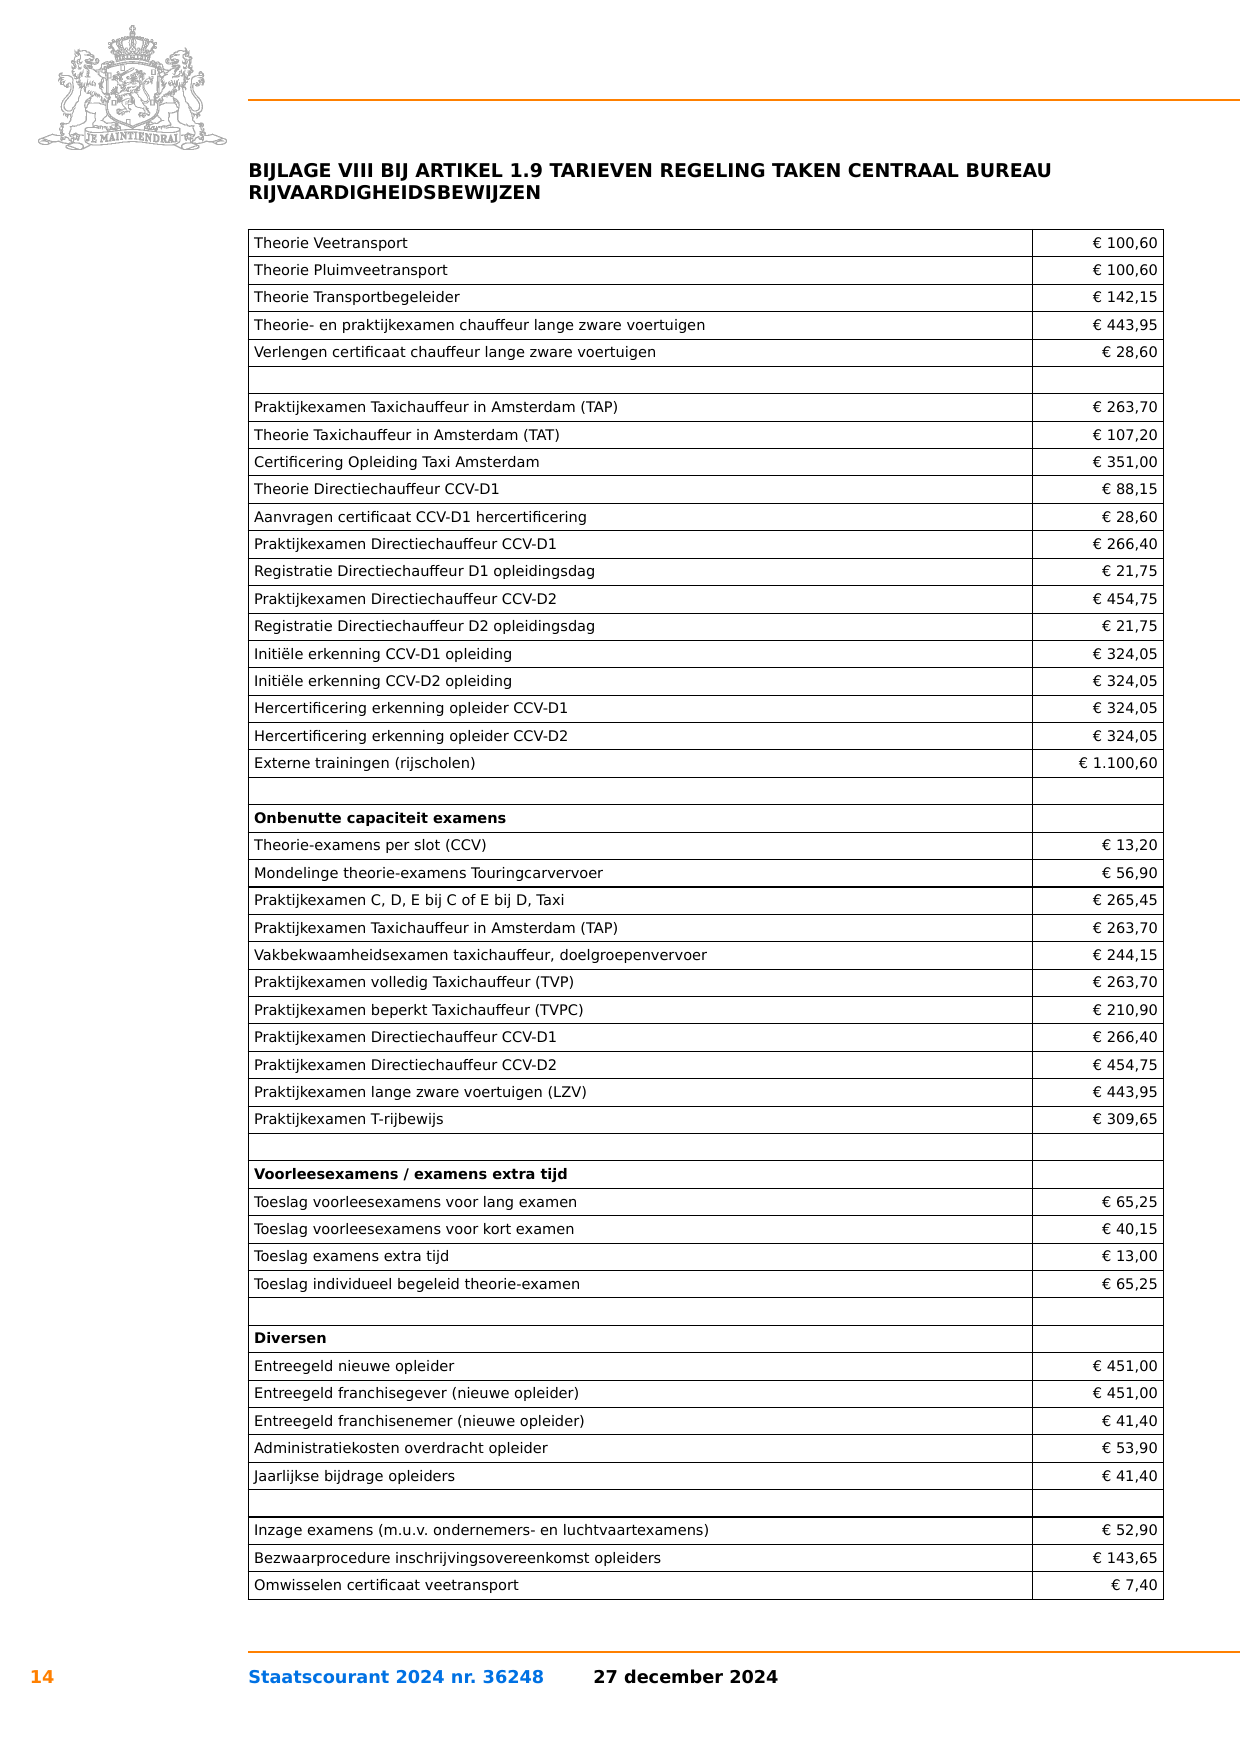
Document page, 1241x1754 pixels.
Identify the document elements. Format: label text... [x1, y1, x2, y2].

subtitle BIJLAGE VIII BIJ ARTIKEL 1.9 TARIEVEN REGELING TAKEN CENTRAAL BUREAU RIJVAARDIGHEIDSBEWIJZEN [248, 160, 1163, 204]
table_cell € 56,90 [1033, 860, 1163, 886]
table_cell Mondelinge theorie-examens Touringcarvervoer [249, 860, 1032, 886]
table_cell € 21,75 [1033, 559, 1163, 585]
table_cell € 143,65 [1033, 1545, 1163, 1571]
table_cell Initiële erkenning CCV-D2 opleiding [249, 668, 1032, 694]
table_cell Externe trainingen (rijscholen) [249, 750, 1032, 777]
table_cell € 324,05 [1033, 696, 1163, 722]
table_cell € 88,15 [1033, 476, 1163, 503]
table_cell € 210,90 [1033, 997, 1163, 1023]
table_cell € 351,00 [1033, 449, 1163, 475]
table_cell € 263,70 [1033, 915, 1163, 941]
table_cell € 1.100,60 [1033, 750, 1163, 777]
table_cell € 28,60 [1033, 504, 1163, 530]
table_cell [1033, 805, 1163, 832]
table_cell Aanvragen certificaat CCV-D1 hercertificering [249, 504, 1032, 530]
table_cell Toeslag individueel begeleid theorie-examen [249, 1271, 1032, 1297]
table_cell € 52,90 [1033, 1518, 1163, 1544]
table_cell € 107,20 [1033, 422, 1163, 448]
table_cell € 53,90 [1033, 1435, 1163, 1462]
table_cell Praktijkexamen lange zware voertuigen (LZV) [249, 1079, 1032, 1106]
table_cell € 100,60 [1033, 257, 1163, 284]
table_cell Praktijkexamen Directiechauffeur CCV-D2 [249, 586, 1032, 612]
table_cell € 324,05 [1033, 641, 1163, 667]
table_cell € 324,05 [1033, 668, 1163, 694]
table_cell € 41,40 [1033, 1463, 1163, 1489]
table_cell Praktijkexamen Directiechauffeur CCV-D2 [249, 1052, 1032, 1078]
table_cell € 263,70 [1033, 970, 1163, 996]
table_cell Praktijkexamen C, D, E bij C of E bij D, Taxi [249, 888, 1032, 914]
table_cell Entreegeld franchisegever (nieuwe opleider) [249, 1381, 1032, 1407]
table_cell [1033, 1134, 1163, 1160]
table_cell Onbenutte capaciteit examens [249, 805, 1032, 832]
table_header € 100,60 [1033, 230, 1163, 256]
table_cell € 451,00 [1033, 1381, 1163, 1407]
table_cell € 21,75 [1033, 614, 1163, 640]
table_cell € 13,00 [1033, 1244, 1163, 1270]
table_cell [1033, 778, 1163, 804]
table_cell Omwisselen certificaat veetransport [249, 1572, 1032, 1599]
table_cell Diversen [249, 1326, 1032, 1352]
table_cell Voorleesexamens / examens extra tijd [249, 1161, 1032, 1188]
table_cell Praktijkexamen Taxichauffeur in Amsterdam (TAP) [249, 394, 1032, 421]
table_cell € 324,05 [1033, 723, 1163, 749]
table_cell Hercertificering erkenning opleider CCV-D1 [249, 696, 1032, 722]
table_cell Entreegeld franchisenemer (nieuwe opleider) [249, 1408, 1032, 1434]
table_cell € 65,25 [1033, 1271, 1163, 1297]
table_cell Administratiekosten overdracht opleider [249, 1435, 1032, 1462]
table_cell € 451,00 [1033, 1353, 1163, 1379]
table_cell Theorie Pluimveetransport [249, 257, 1032, 284]
table_cell [1033, 1298, 1163, 1325]
table_cell [1033, 1326, 1163, 1352]
table_cell [249, 778, 1032, 804]
table_cell € 454,75 [1033, 1052, 1163, 1078]
table_cell [1033, 1490, 1163, 1516]
table_cell € 309,65 [1033, 1107, 1163, 1133]
table_cell € 265,45 [1033, 888, 1163, 914]
table_cell € 7,40 [1033, 1572, 1163, 1599]
table_cell € 263,70 [1033, 394, 1163, 421]
table_cell Praktijkexamen Directiechauffeur CCV-D1 [249, 531, 1032, 558]
table_cell € 40,15 [1033, 1216, 1163, 1242]
table_cell [249, 367, 1032, 393]
table_cell Praktijkexamen Taxichauffeur in Amsterdam (TAP) [249, 915, 1032, 941]
table_cell Theorie Directiechauffeur CCV-D1 [249, 476, 1032, 503]
table_cell € 266,40 [1033, 1024, 1163, 1051]
table_cell Bezwaarprocedure inschrijvingsovereenkomst opleiders [249, 1545, 1032, 1571]
table_header Theorie Veetransport [249, 230, 1032, 256]
table_cell [1033, 367, 1163, 393]
table_cell Theorie- en praktijkexamen chauffeur lange zware voertuigen [249, 312, 1032, 338]
table_cell € 13,20 [1033, 833, 1163, 859]
picture [38, 25, 227, 150]
table_cell € 142,15 [1033, 285, 1163, 311]
table_cell Praktijkexamen beperkt Taxichauffeur (TVPC) [249, 997, 1032, 1023]
table_cell € 443,95 [1033, 312, 1163, 338]
table_cell Praktijkexamen T-rijbewijs [249, 1107, 1032, 1133]
table_cell € 244,15 [1033, 942, 1163, 968]
table_cell Entreegeld nieuwe opleider [249, 1353, 1032, 1379]
table_cell Theorie-examens per slot (CCV) [249, 833, 1032, 859]
table_cell € 41,40 [1033, 1408, 1163, 1434]
table_cell Toeslag voorleesexamens voor kort examen [249, 1216, 1032, 1242]
table_cell Inzage examens (m.u.v. ondernemers- en luchtvaartexamens) [249, 1518, 1032, 1544]
table_cell Praktijkexamen volledig Taxichauffeur (TVP) [249, 970, 1032, 996]
table_cell [1033, 1161, 1163, 1188]
table_cell Toeslag examens extra tijd [249, 1244, 1032, 1270]
table_cell Vakbekwaamheidsexamen taxichauffeur, doelgroepenvervoer [249, 942, 1032, 968]
table_cell Jaarlijkse bijdrage opleiders [249, 1463, 1032, 1489]
table_cell [249, 1298, 1032, 1325]
table_cell Registratie Directiechauffeur D1 opleidingsdag [249, 559, 1032, 585]
table_cell € 65,25 [1033, 1189, 1163, 1215]
table_cell Verlengen certificaat chauffeur lange zware voertuigen [249, 340, 1032, 366]
table_cell Theorie Transportbegeleider [249, 285, 1032, 311]
table_cell € 28,60 [1033, 340, 1163, 366]
table_cell Toeslag voorleesexamens voor lang examen [249, 1189, 1032, 1215]
table_cell € 266,40 [1033, 531, 1163, 558]
table_cell € 443,95 [1033, 1079, 1163, 1106]
table_cell Registratie Directiechauffeur D2 opleidingsdag [249, 614, 1032, 640]
table_cell Initiële erkenning CCV-D1 opleiding [249, 641, 1032, 667]
table_cell € 454,75 [1033, 586, 1163, 612]
table_cell [249, 1490, 1032, 1516]
table_cell Theorie Taxichauffeur in Amsterdam (TAT) [249, 422, 1032, 448]
table_cell Praktijkexamen Directiechauffeur CCV-D1 [249, 1024, 1032, 1051]
table_cell Certificering Opleiding Taxi Amsterdam [249, 449, 1032, 475]
table_cell [249, 1134, 1032, 1160]
table_cell Hercertificering erkenning opleider CCV-D2 [249, 723, 1032, 749]
